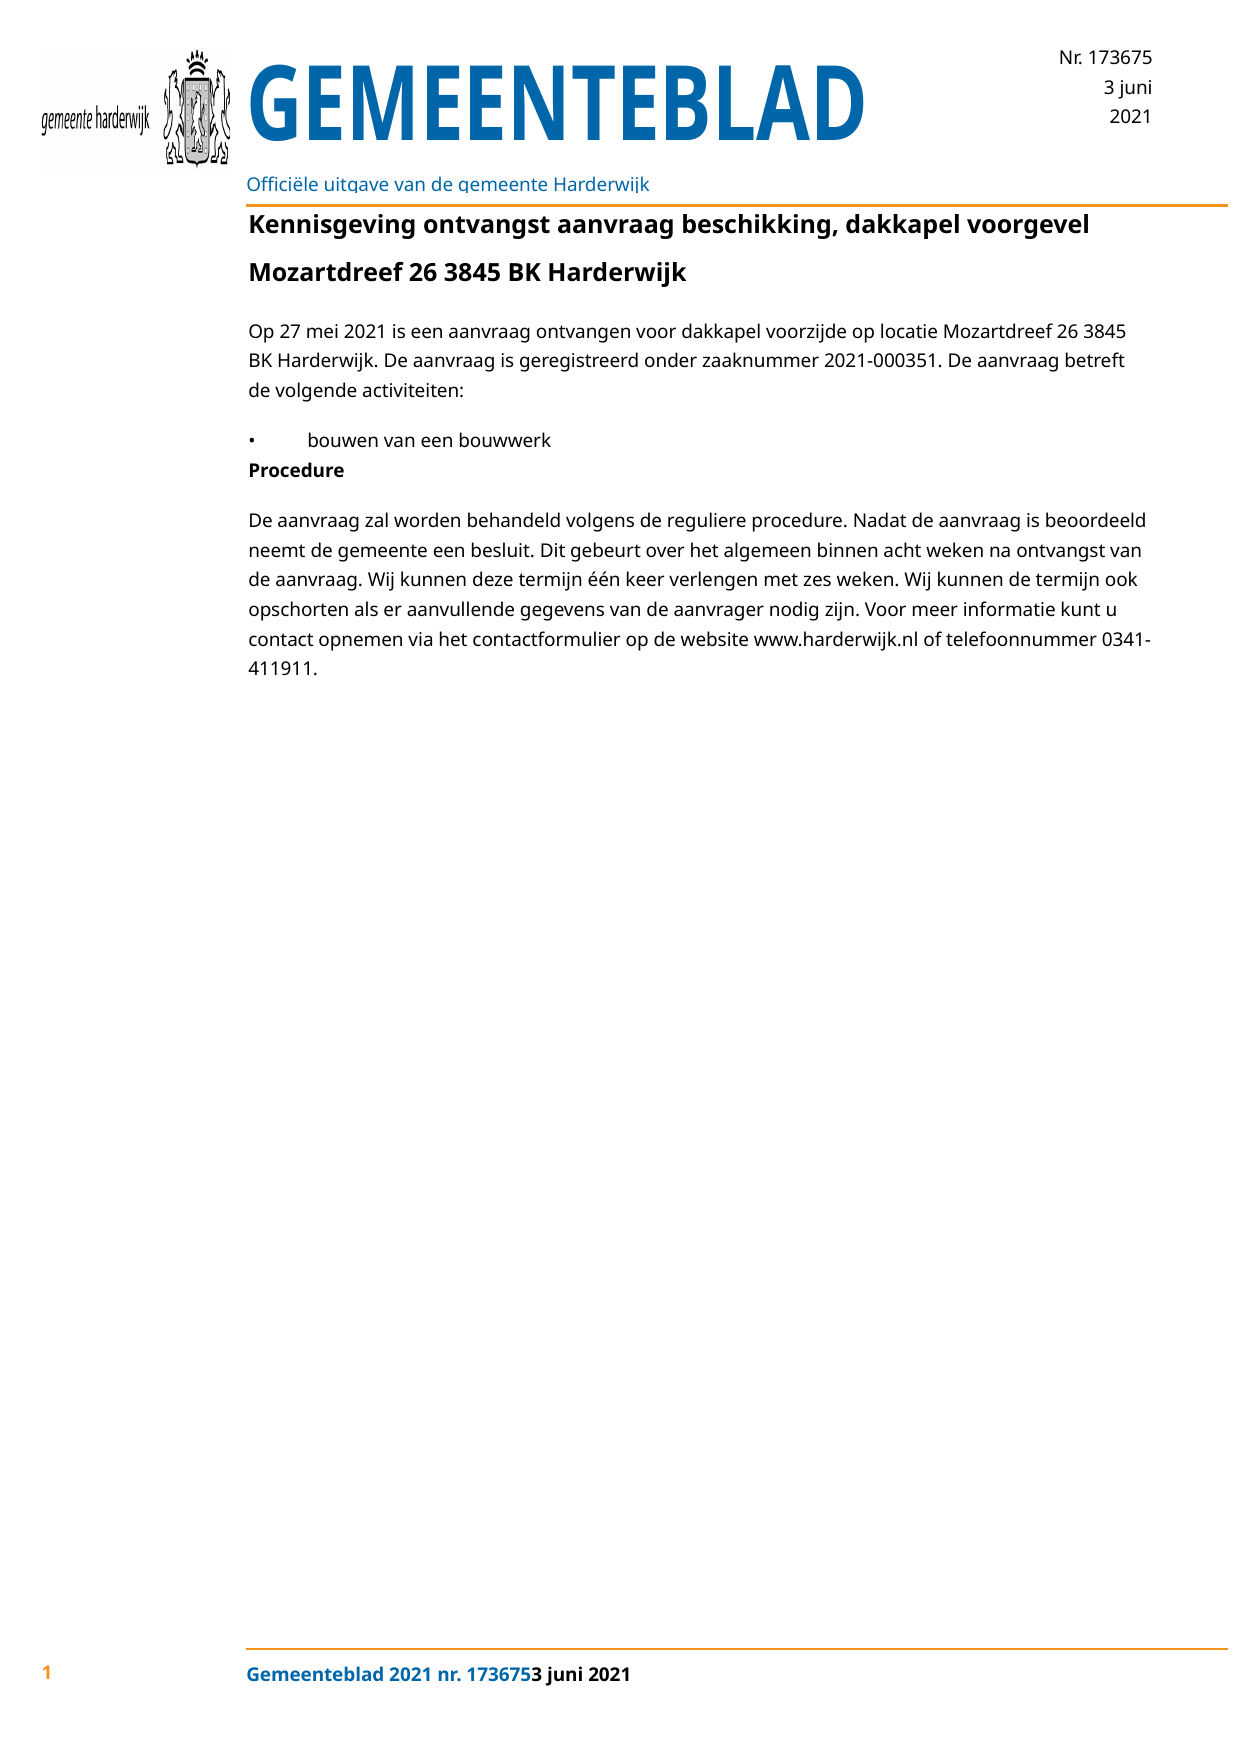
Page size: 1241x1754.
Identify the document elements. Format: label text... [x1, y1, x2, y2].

text De aanvraag zal worden behandeld volgens de reguliere procedure. Nadat de aanvraag is beoordeeld neemt de gemeente een besluit. Dit gebeurt over het algemeen binnen acht weken na ontvangst van de aanvraag. Wij kunnen deze termijn één keer verlengen met zes weken. Wij kunnen de termijn ook opschorten als er aanvullende gegevens van de aanvrager nodig zijn. Voor meer informatie kunt u contact opnemen via het contactformulier op de website www.harderwijk.nl of telefoonnummer 0341-411911. [248, 507, 1152, 681]
list bouwen van een bouwwerk [248, 427, 1152, 453]
text Op 27 mei 2021 is een aanvraag ontvangen voor dakkapel voorzijde op locatie Mozartdreef 26 3845 BK Harderwijk. De aanvraag is geregistreerd onder zaaknummer 2021-000351. De aanvraag betreft de volgende activiteiten: [248, 318, 1152, 403]
text Kennisgeving ontvangst aanvraag beschikking, dakkapel voorgevel Mozartdreef 26 3845 BK Harderwijk [248, 207, 1152, 288]
text Procedure [248, 457, 1152, 483]
picture [41, 47, 231, 172]
